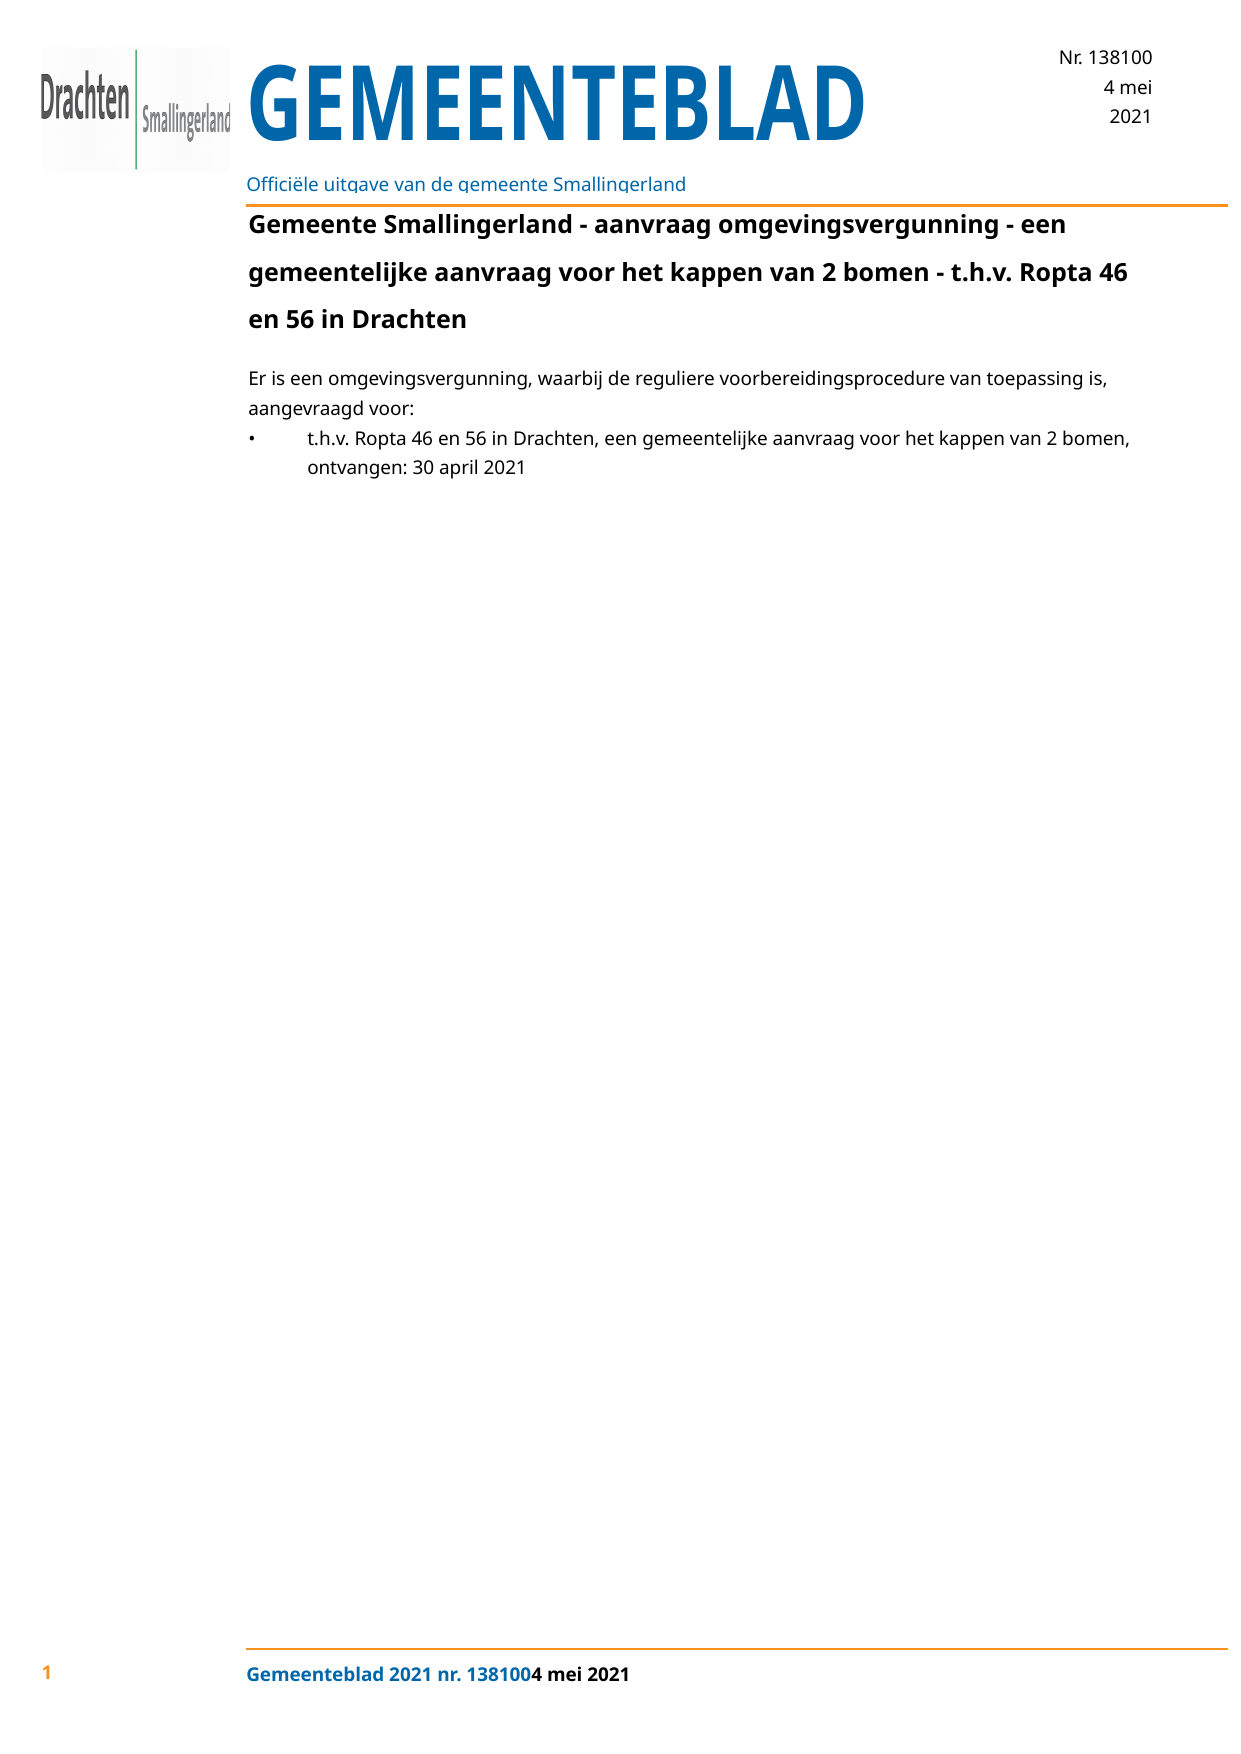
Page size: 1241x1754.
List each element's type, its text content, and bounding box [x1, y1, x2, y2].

list t.h.v. Ropta 46 en 56 in Drachten, een gemeentelijke aanvraag voor het kappen van 2 bomen, ontvangen: 30 april 2021 [248, 425, 1152, 480]
text Gemeente Smallingerland - aanvraag omgevingsvergunning - een gemeentelijke aanvraag voor het kappen van 2 bomen - t.h.v. Ropta 46 en 56 in Drachten [248, 207, 1152, 336]
text Er is een omgevingsvergunning, waarbij de reguliere voorbereidingsprocedure van toepassing is, aangevraagd voor: [248, 366, 1152, 421]
picture [41, 47, 231, 172]
